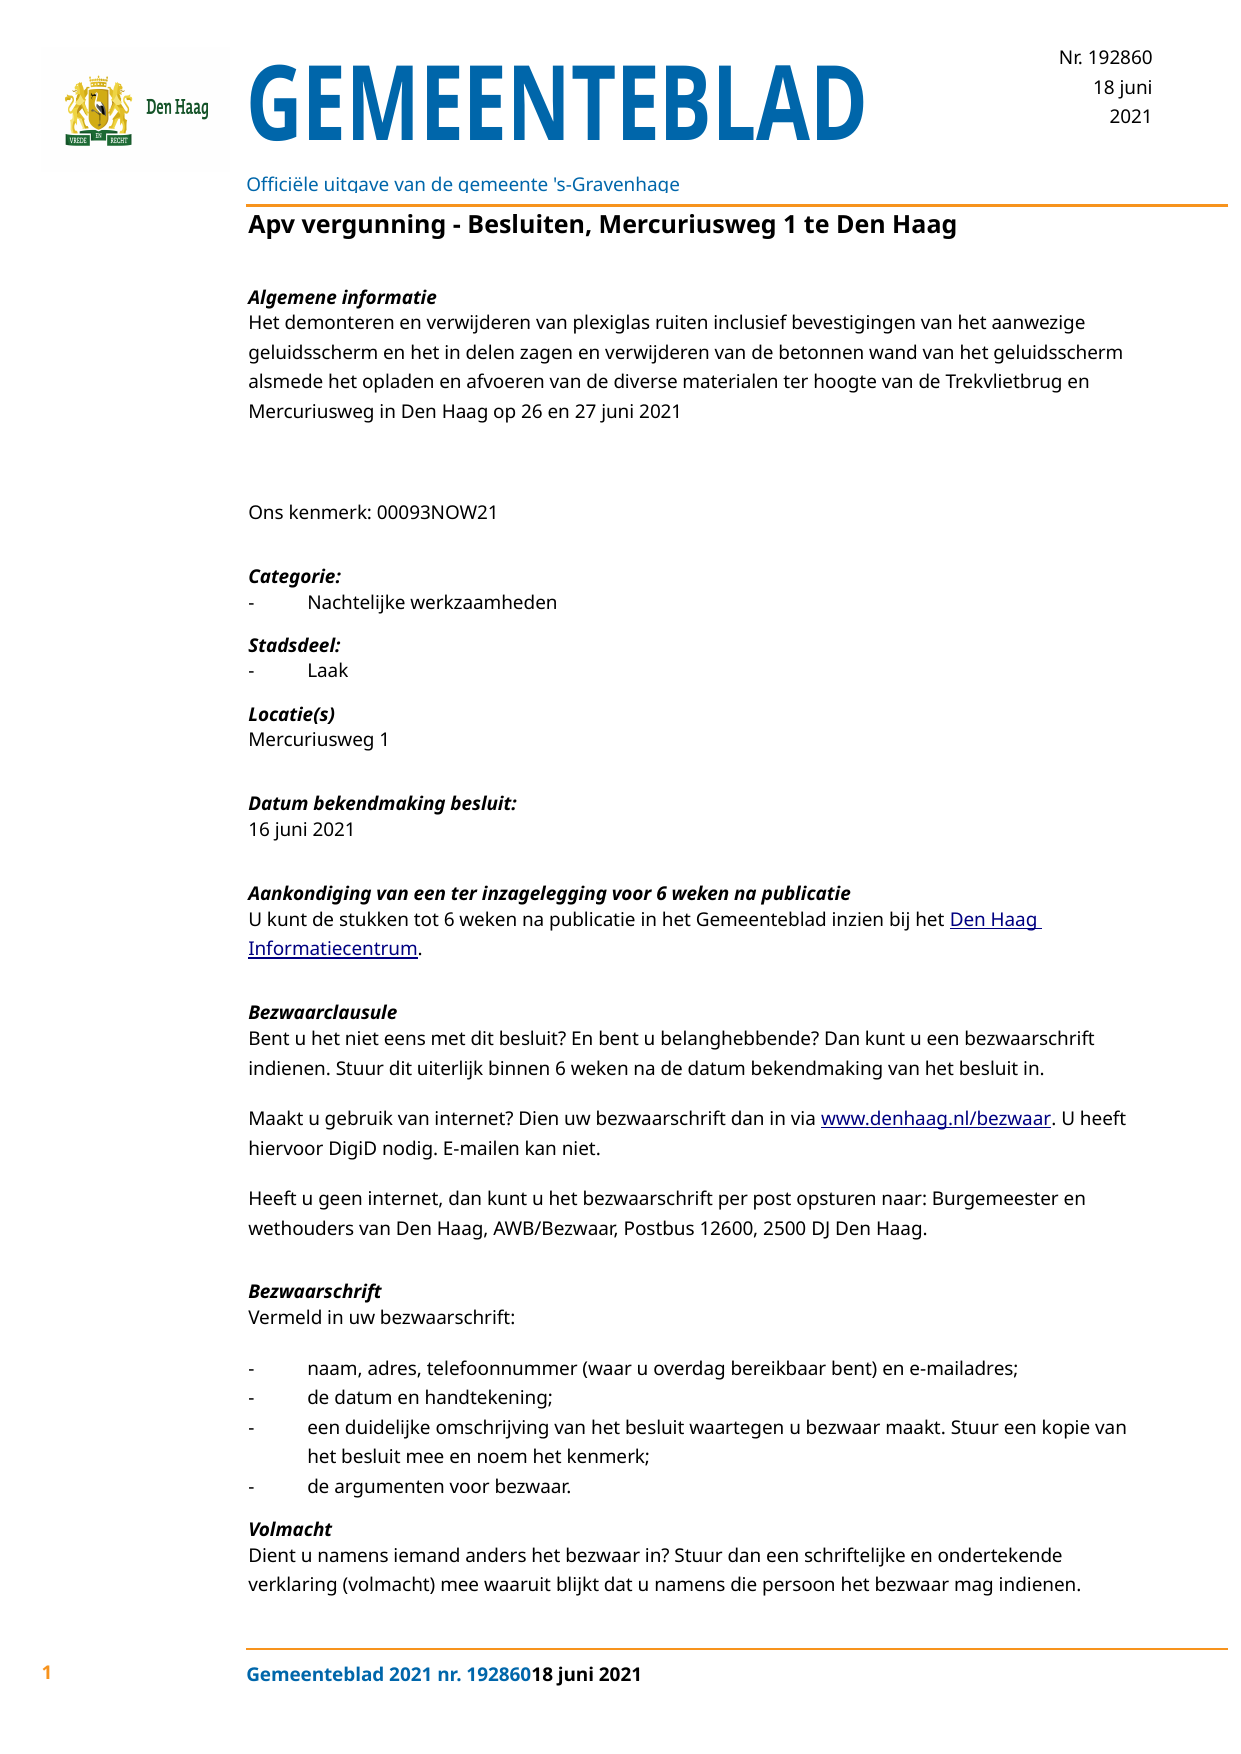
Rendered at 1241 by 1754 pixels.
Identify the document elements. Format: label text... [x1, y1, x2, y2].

text Dient u namens iemand anders het bezwaar in? Stuur dan een schriftelijke en ondertekende verklaring (volmacht) mee waaruit blijkt dat u namens die persoon het bezwaar mag indienen. [248, 1542, 1152, 1597]
text Maakt u gebruik van internet? Dien uw bezwaarschrift dan in via www.denhaag.nl/bezwaar. U heeft hiervoor DigiD nodig. E-mailen kan niet. [248, 1105, 1152, 1161]
text Aankondiging van een ter inzagelegging voor 6 weken na publicatie [248, 880, 1152, 906]
list de argumenten voor bezwaar. [248, 1473, 1152, 1499]
text U kunt de stukken tot 6 weken na publicatie in het Gemeenteblad inzien bij het Den Haag Informatiecentrum. [248, 906, 1152, 961]
text Bezwaarschrift [248, 1279, 1152, 1304]
list de datum en handtekening; [248, 1384, 1152, 1410]
text Ons kenmerk: 00093NOW21 [248, 499, 1152, 525]
list een duidelijke omschrijving van het besluit waartegen u bezwaar maakt. Stuur een kopie van het besluit mee en noem het kenmerk; [248, 1414, 1152, 1469]
text Algemene informatie [248, 284, 1152, 309]
text Categorie: [248, 563, 1152, 589]
list Laak [248, 658, 1152, 683]
text Stadsdeel: [248, 632, 1152, 658]
text Apv vergunning - Besluiten, Mercuriusweg 1 te Den Haag [248, 207, 1152, 241]
text Vermeld in uw bezwaarschrift: [248, 1304, 1152, 1330]
text Bezwaarclausule [248, 999, 1152, 1025]
text Mercuriusweg 1 [248, 727, 1152, 752]
text Het demonteren en verwijderen van plexiglas ruiten inclusief bevestigingen van het aanwezige geluidsscherm en het in delen zagen en verwijderen van de betonnen wand van het geluidsscherm alsmede het opladen en afvoeren van de diverse materialen ter hoogte van de Trekvlietbrug en Mercuriusweg in Den Haag op 26 en 27 juni 2021 [248, 309, 1152, 424]
list Nachtelijke werkzaamheden [248, 589, 1152, 614]
text Datum bekendmaking besluit: [248, 791, 1152, 816]
text 16 juni 2021 [248, 816, 1152, 842]
picture [41, 47, 231, 172]
list naam, adres, telefoonnummer (waar u overdag bereikbaar bent) en e-mailadres; [248, 1355, 1152, 1381]
text Heeft u geen internet, dan kunt u het bezwaarschrift per post opsturen naar: Burgemeester en wethouders van Den Haag, AWB/Bezwaar, Postbus 12600, 2500 DJ Den Haag. [248, 1185, 1152, 1241]
text Volmacht [248, 1516, 1152, 1542]
text Locatie(s) [248, 701, 1152, 727]
text Bent u het niet eens met dit besluit? En bent u belanghebbende? Dan kunt u een bezwaarschrift indienen. Stuur dit uiterlijk binnen 6 weken na de datum bekendmaking van het besluit in. [248, 1025, 1152, 1081]
